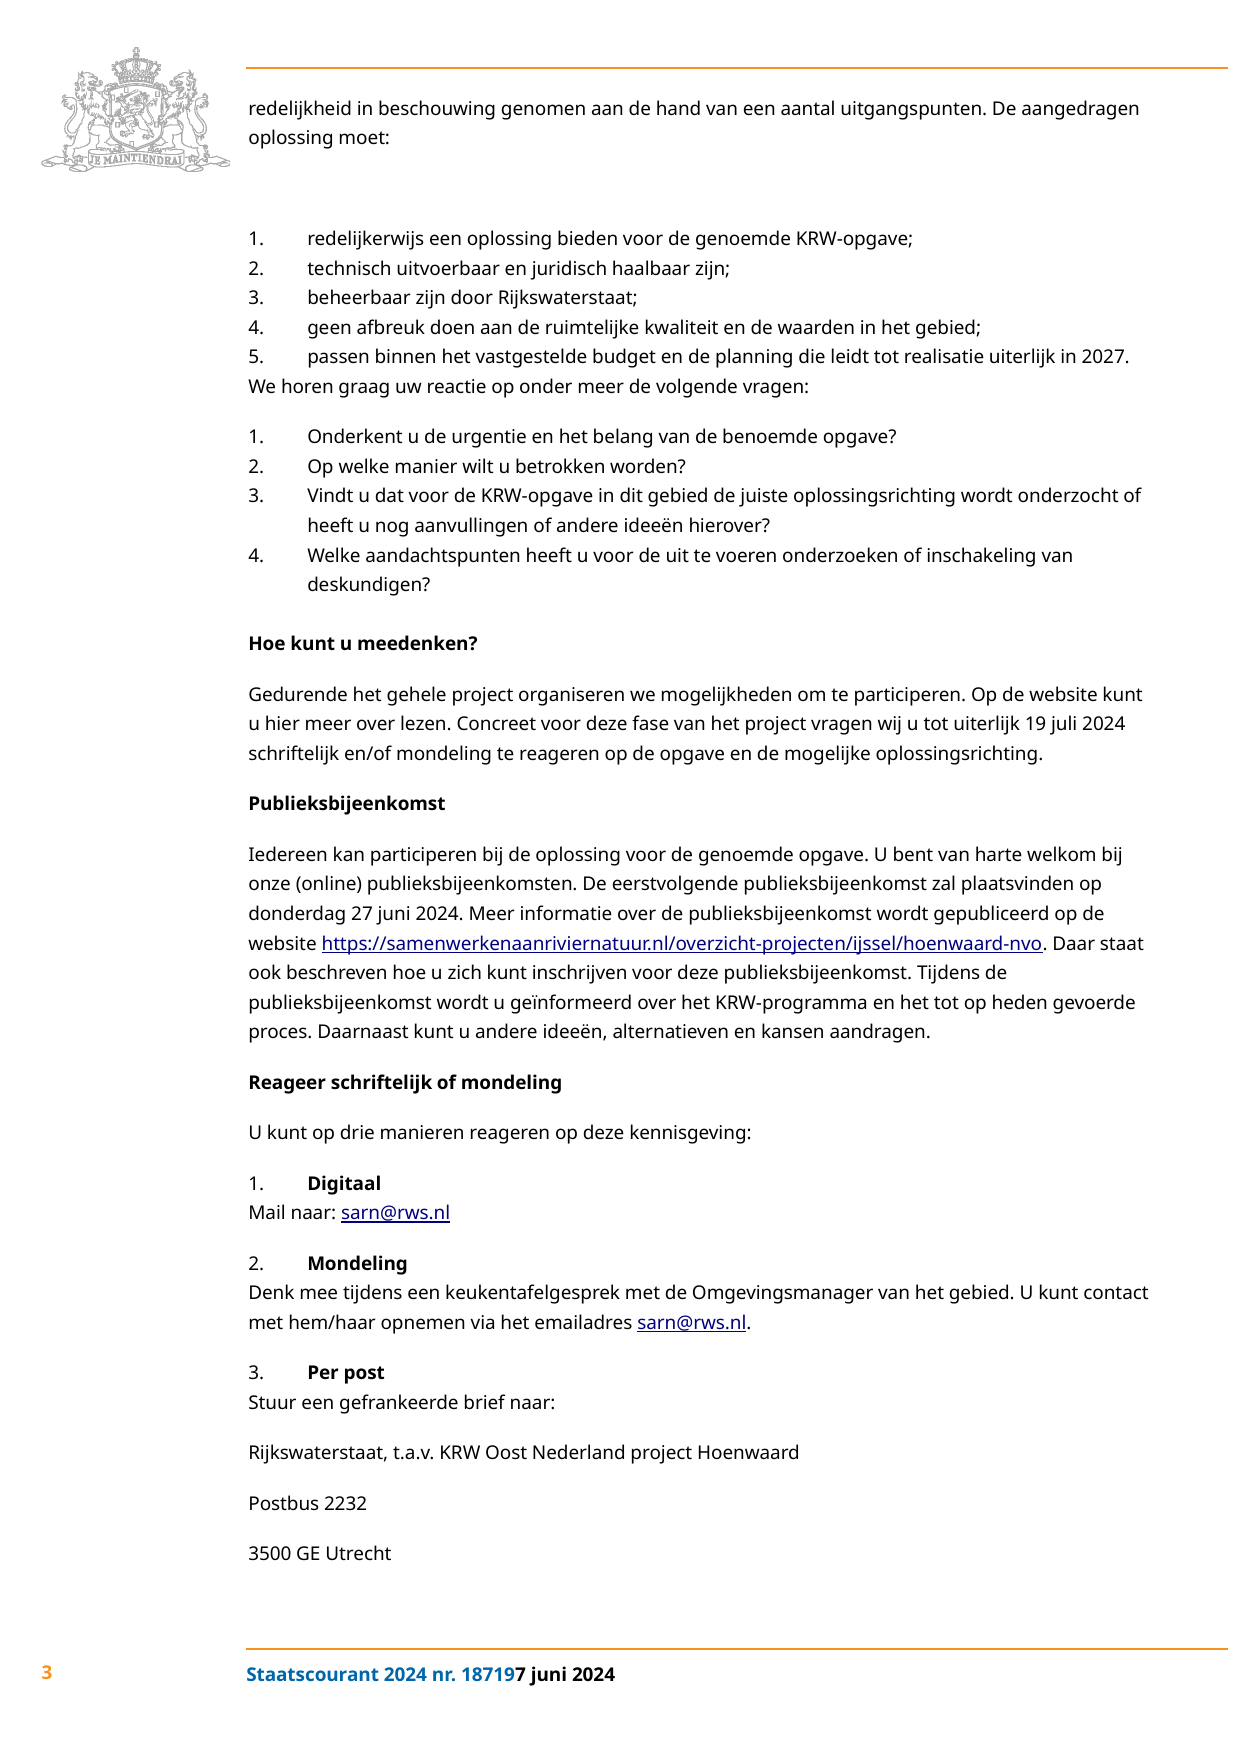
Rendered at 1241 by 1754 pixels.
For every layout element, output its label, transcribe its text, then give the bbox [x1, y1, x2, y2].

text Stuur een gefrankeerde brief naar: [248, 1389, 1152, 1415]
text Rijkswaterstaat, t.a.v. KRW Oost Nederland project Hoenwaard [248, 1439, 1152, 1465]
list Op welke manier wilt u betrokken worden? [248, 453, 1152, 479]
text Denk mee tijdens een keukentafelgesprek met de Omgevingsmanager van het gebied. U kunt contact met hem/haar opnemen via het emailadres sarn@rws.nl. [248, 1279, 1152, 1335]
list Per post [248, 1359, 1152, 1385]
list Vindt u dat voor de KRW-opgave in dit gebied de juiste oplossingsrichting wordt onderzocht of heeft u nog aanvullingen of andere ideeën hierover? [248, 483, 1152, 538]
text Hoe kunt u meedenken? [248, 631, 1152, 656]
text U kunt op drie manieren reageren op deze kennisgeving: [248, 1119, 1152, 1145]
list technisch uitvoerbaar en juridisch haalbaar zijn; [248, 255, 1152, 281]
text Postbus 2232 [248, 1490, 1152, 1516]
list geen afbreuk doen aan de ruimtelijke kwaliteit en de waarden in het gebied; [248, 314, 1152, 340]
picture [41, 47, 231, 172]
text Gedurende het gehele project organiseren we mogelijkheden om te participeren. Op de website kunt u hier meer over lezen. Concreet voor deze fase van het project vragen wij u tot uiterlijk 19 juli 2024 schriftelijk en/of mondeling te reageren op de opgave en de mogelijke oplossingsrichting. [248, 681, 1152, 766]
text Reageer schriftelijk of mondeling [248, 1069, 1152, 1095]
text Mail naar: sarn@rws.nl [248, 1199, 1152, 1225]
list Welke aandachtspunten heeft u voor de uit te voeren onderzoeken of inschakeling van deskundigen? [248, 542, 1152, 597]
text We horen graag uw reactie op onder meer de volgende vragen: [248, 373, 1152, 399]
text Iedereen kan participeren bij de oplossing voor de genoemde opgave. U bent van harte welkom bij onze (online) publieksbijeenkomsten. De eerstvolgende publieksbijeenkomst zal plaatsvinden op donderdag 27 juni 2024. Meer informatie over de publieksbijeenkomst wordt gepubliceerd op de website https://samenwerkenaanriviernatuur.nl/overzicht-projecten/ijssel/hoenwaard-nvo. Daar staat ook beschreven hoe u zich kunt inschrijven voor deze publieksbijeenkomst. Tijdens de publieksbijeenkomst wordt u geïnformeerd over het KRW-programma en het tot op heden gevoerde proces. Daarnaast kunt u andere ideeën, alternatieven en kansen aandragen. [248, 841, 1152, 1044]
list passen binnen het vastgestelde budget en de planning die leidt tot realisatie uiterlijk in 2027. [248, 343, 1152, 369]
list Digitaal [248, 1170, 1152, 1196]
text 3500 GE Utrecht [248, 1540, 1152, 1566]
list beheerbaar zijn door Rijkswaterstaat; [248, 284, 1152, 310]
list Mondeling [248, 1250, 1152, 1276]
list Onderkent u de urgentie en het belang van de benoemde opgave? [248, 423, 1152, 449]
list redelijkerwijs een oplossing bieden voor de genoemde KRW-opgave; [248, 225, 1152, 251]
text Publieksbijeenkomst [248, 791, 1152, 816]
text redelijkheid in beschouwing genomen aan de hand van een aantal uitgangspunten. De aangedragen oplossing moet: [248, 95, 1152, 150]
